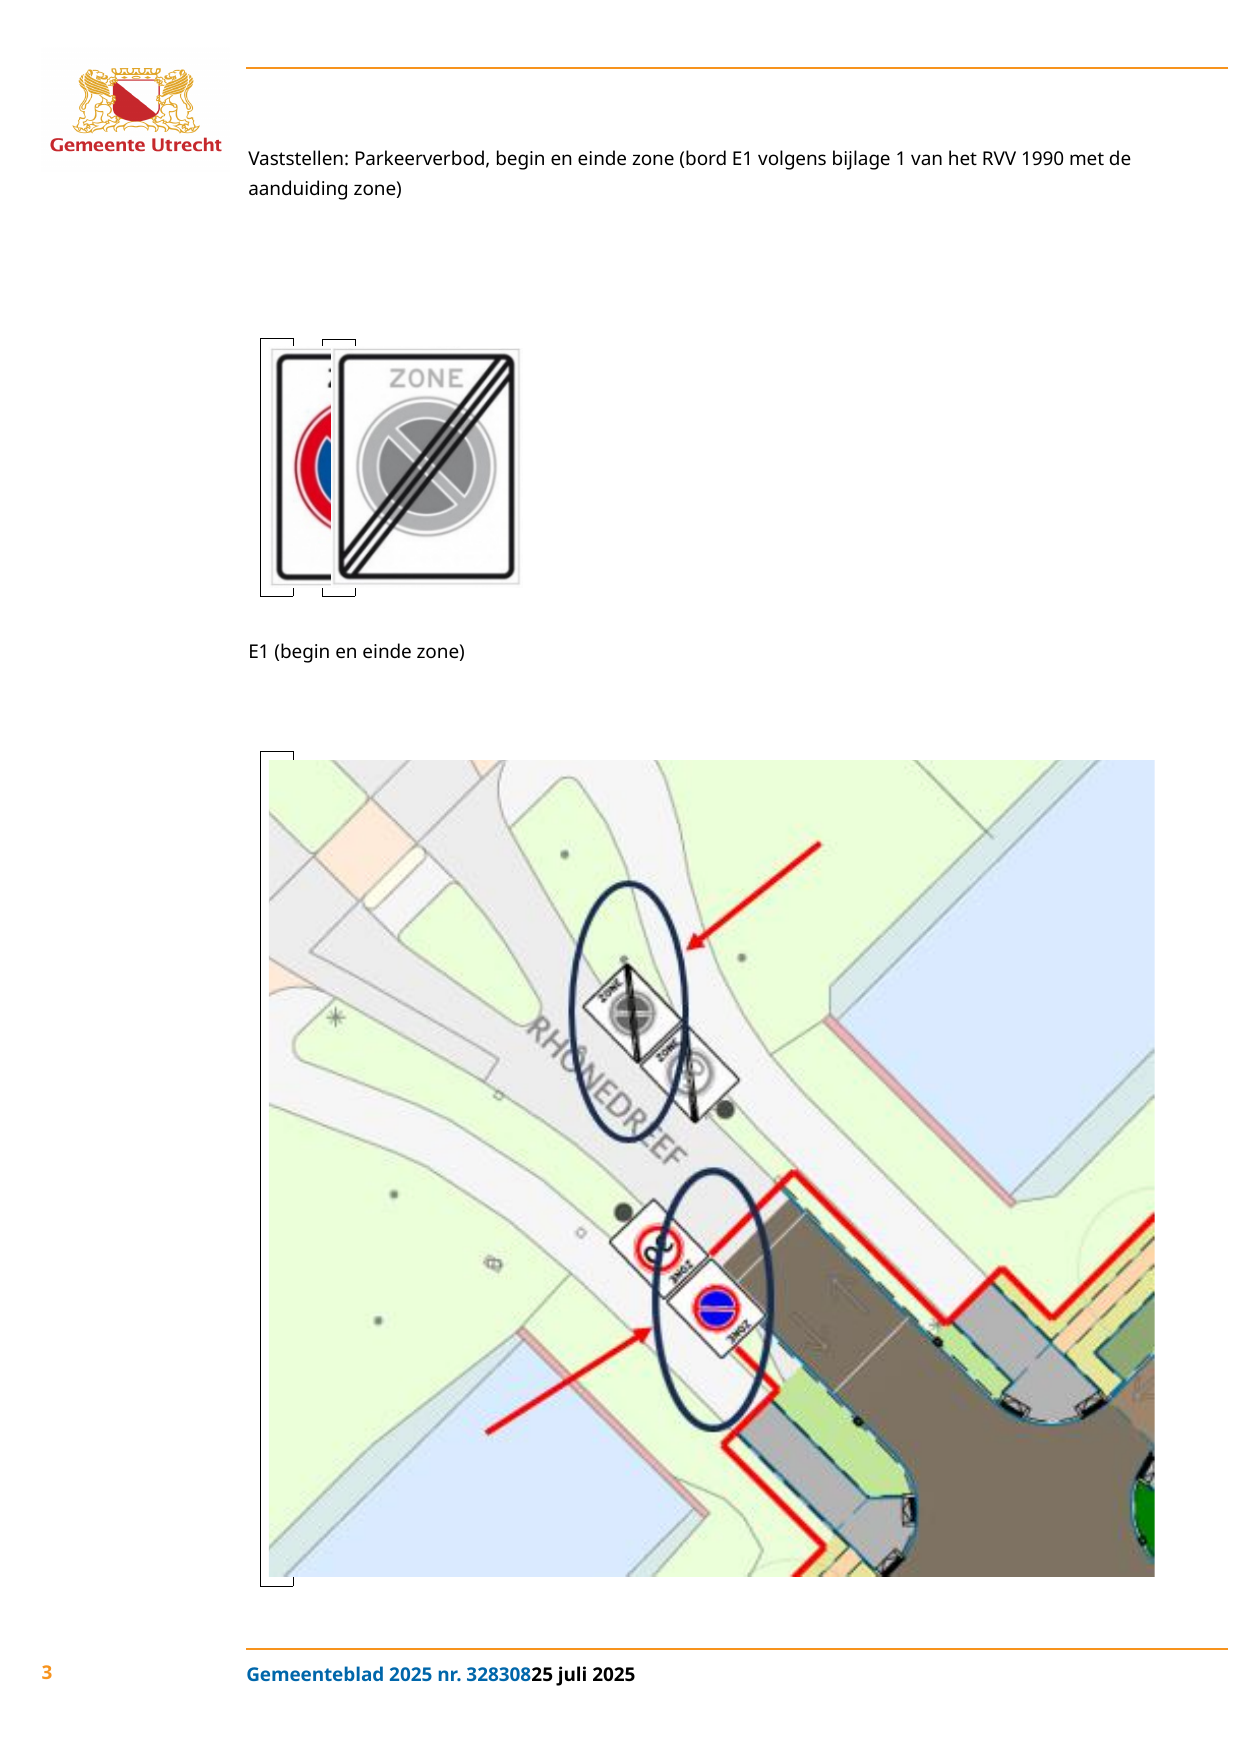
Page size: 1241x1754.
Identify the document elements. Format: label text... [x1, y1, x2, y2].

text E1 (begin en einde zone) [248, 638, 1152, 664]
picture [41, 47, 231, 172]
picture [268, 760, 1155, 1577]
text Vaststellen: Parkeerverbod, begin en einde zone (bord E1 volgens bijlage 1 van het RVV 1990 met de aanduiding zone) [248, 145, 1152, 201]
picture [268, 346, 523, 588]
